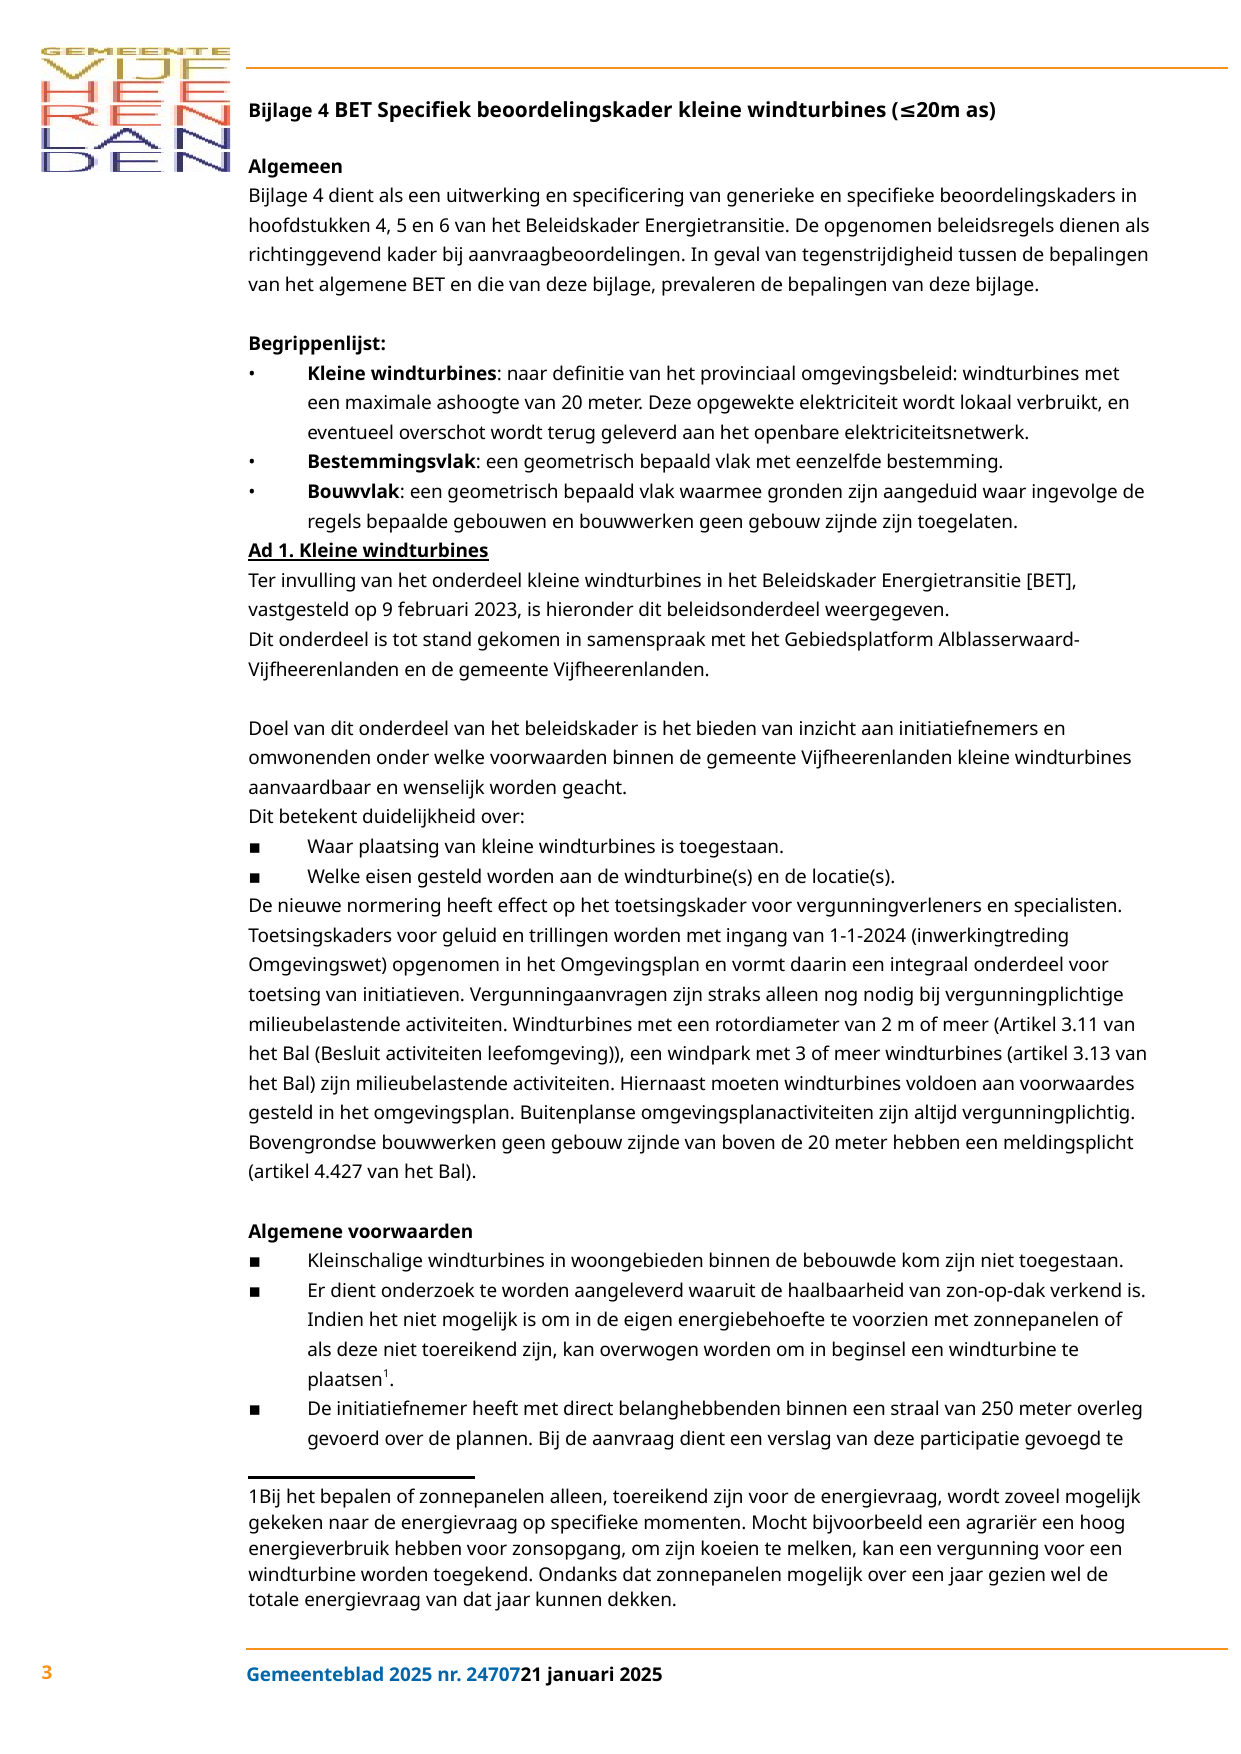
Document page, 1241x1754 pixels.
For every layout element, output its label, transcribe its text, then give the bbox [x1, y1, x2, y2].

text Doel van dit onderdeel van het beleidskader is het bieden van inzicht aan initiatiefnemers en omwonenden onder welke voorwaarden binnen de gemeente Vijfheerenlanden kleine windturbines aanvaardbaar en wenselijk worden geacht. [248, 715, 1152, 800]
text Algemeen [248, 153, 1152, 179]
list Kleinschalige windturbines in woongebieden binnen de bebouwde kom zijn niet toegestaan. [248, 1247, 1152, 1273]
text Ter invulling van het onderdeel kleine windturbines in het Beleidskader Energietransitie [BET], vastgesteld op 9 februari 2023, is hieronder dit beleidsonderdeel weergegeven. [248, 567, 1152, 622]
text Ad 1. Kleine windturbines [248, 537, 1152, 563]
picture [41, 47, 231, 172]
text Begrippenlijst: [248, 330, 1152, 356]
list Bouwvlak: een geometrisch bepaald vlak waarmee gronden zijn aangeduid waar ingevolge de regels bepaalde gebouwen en bouwwerken geen gebouw zijnde zijn toegelaten. [248, 478, 1152, 534]
list Welke eisen gesteld worden aan de windturbine(s) en de locatie(s). [248, 863, 1152, 889]
list Kleine windturbines: naar definitie van het provinciaal omgevingsbeleid: windturbines met een maximale ashoogte van 20 meter. Deze opgewekte elektriciteit wordt lokaal verbruikt, en eventueel overschot wordt terug geleverd aan het openbare elektriciteitsnetwerk. [248, 360, 1152, 445]
text Algemene voorwaarden [248, 1218, 1152, 1244]
text Bijlage 4 BET Specifiek beoordelingskader kleine windturbines (≤20m as) [248, 95, 1152, 123]
list Bestemmingsvlak: een geometrisch bepaald vlak met eenzelfde bestemming. [248, 449, 1152, 474]
list Waar plaatsing van kleine windturbines is toegestaan. [248, 833, 1152, 859]
text De nieuwe normering heeft effect op het toetsingskader voor vergunningverleners en specialisten. Toetsingskaders voor geluid en trillingen worden met ingang van 1-1-2024 (inwerkingtreding Omgevingswet) opgenomen in het Omgevingsplan en vormt daarin een integraal onderdeel voor toetsing van initiatieven. Vergunningaanvragen zijn straks alleen nog nodig bij vergunningplichtige milieubelastende activiteiten. Windturbines met een rotordiameter van 2 m of meer (Artikel 3.11 van het Bal (Besluit activiteiten leefomgeving)), een windpark met 3 of meer windturbines (artikel 3.13 van het Bal) zijn milieubelastende activiteiten. Hiernaast moeten windturbines voldoen aan voorwaardes gesteld in het omgevingsplan. Buitenplanse omgevingsplanactiviteiten zijn altijd vergunningplichtig. Bovengrondse bouwwerken geen gebouw zijnde van boven de 20 meter hebben een meldingsplicht (artikel 4.427 van het Bal). [248, 892, 1152, 1184]
list De initiatiefnemer heeft met direct belanghebbenden binnen een straal van 250 meter overleg gevoerd over de plannen. Bij de aanvraag dient een verslag van deze participatie gevoegd te [248, 1395, 1152, 1451]
list Bij het bepalen of zonnepanelen alleen, toereikend zijn voor de energievraag, wordt zoveel mogelijk gekeken naar de energievraag op specifieke momenten. Mocht bijvoorbeeld een agrariër een hoog energieverbruik hebben voor zonsopgang, om zijn koeien te melken, kan een vergunning voor een windturbine worden toegekend. Ondanks dat zonnepanelen mogelijk over een jaar gezien wel de totale energievraag van dat jaar kunnen dekken. [248, 1483, 1152, 1612]
text Bijlage 4 dient als een uitwerking en specificering van generieke en specifieke beoordelingskaders in hoofdstukken 4, 5 en 6 van het Beleidskader Energietransitie. De opgenomen beleidsregels dienen als richtinggevend kader bij aanvraagbeoordelingen. In geval van tegenstrijdigheid tussen de bepalingen van het algemene BET en die van deze bijlage, prevaleren de bepalingen van deze bijlage. [248, 182, 1152, 297]
list Er dient onderzoek te worden aangeleverd waaruit de haalbaarheid van zon-op-dak verkend is. Indien het niet mogelijk is om in de eigen energiebehoefte te voorzien met zonnepanelen of als deze niet toereikend zijn, kan overwogen worden om in beginsel een windturbine te plaatsen. [248, 1277, 1152, 1392]
text Dit onderdeel is tot stand gekomen in samenspraak met het Gebiedsplatform Alblasserwaard-Vijfheerenlanden en de gemeente Vijfheerenlanden. [248, 626, 1152, 682]
text Dit betekent duidelijkheid over: [248, 804, 1152, 829]
